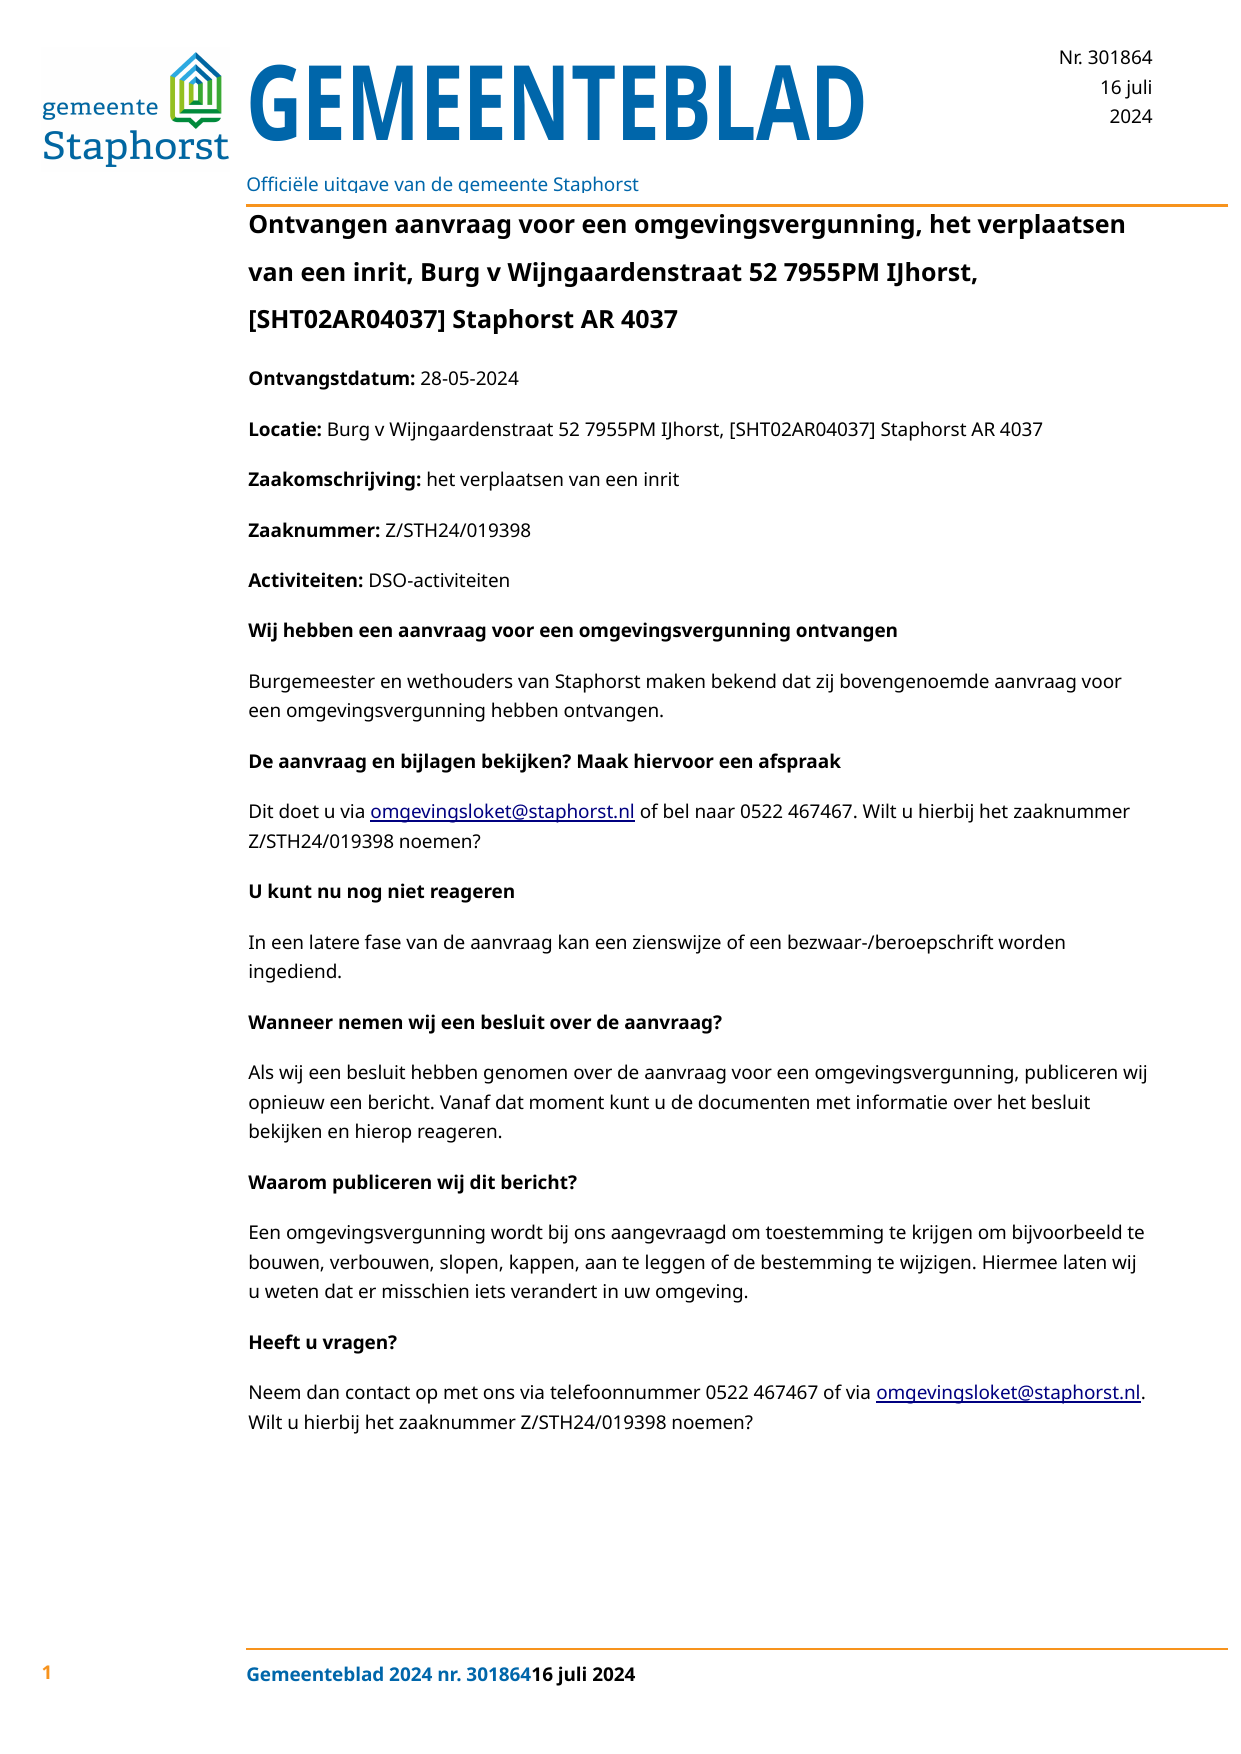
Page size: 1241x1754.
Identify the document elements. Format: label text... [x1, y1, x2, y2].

text Ontvangen aanvraag voor een omgevingsvergunning, het verplaatsen van een inrit, Burg v Wijngaardenstraat 52 7955PM IJhorst, [SHT02AR04037] Staphorst AR 4037 [248, 207, 1152, 336]
text U kunt nu nog niet reageren [248, 878, 1152, 904]
text Burgemeester en wethouders van Staphorst maken bekend dat zij bovengenoemde aanvraag voor een omgevingsvergunning hebben ontvangen. [248, 668, 1152, 723]
text Wij hebben een aanvraag voor een omgevingsvergunning ontvangen [248, 618, 1152, 643]
text Dit doet u via omgevingsloket@staphorst.nl of bel naar 0522 467467. Wilt u hierbij het zaaknummer Z/STH24/019398 noemen? [248, 798, 1152, 854]
picture [41, 47, 231, 172]
text Activiteiten: DSO-activiteiten [248, 567, 1152, 593]
text Een omgevingsvergunning wordt bij ons aangevraagd om toestemming te krijgen om bijvoorbeeld te bouwen, verbouwen, slopen, kappen, aan te leggen of de bestemming te wijzigen. Hiermee laten wij u weten dat er misschien iets verandert in uw omgeving. [248, 1219, 1152, 1304]
text Ontvangstdatum: 28-05-2024 [248, 366, 1152, 391]
text Zaaknummer: Z/STH24/019398 [248, 517, 1152, 542]
text Zaakomschrijving: het verplaatsen van een inrit [248, 466, 1152, 492]
text Als wij een besluit hebben genomen over de aanvraag voor een omgevingsvergunning, publiceren wij opnieuw een bericht. Vanaf dat moment kunt u de documenten met informatie over het besluit bekijken en hierop reageren. [248, 1059, 1152, 1144]
text Neem dan contact op met ons via telefoonnummer 0522 467467 of via omgevingsloket@staphorst.nl. Wilt u hierbij het zaaknummer Z/STH24/019398 noemen? [248, 1379, 1152, 1434]
text Locatie: Burg v Wijngaardenstraat 52 7955PM IJhorst, [SHT02AR04037] Staphorst AR 4037 [248, 416, 1152, 442]
text Wanneer nemen wij een besluit over de aanvraag? [248, 1009, 1152, 1034]
text In een latere fase van de aanvraag kan een zienswijze of een bezwaar-/beroepschrift worden ingediend. [248, 929, 1152, 984]
text Heeft u vragen? [248, 1329, 1152, 1354]
text De aanvraag en bijlagen bekijken? Maak hiervoor een afspraak [248, 748, 1152, 774]
text Waarom publiceren wij dit bericht? [248, 1169, 1152, 1194]
